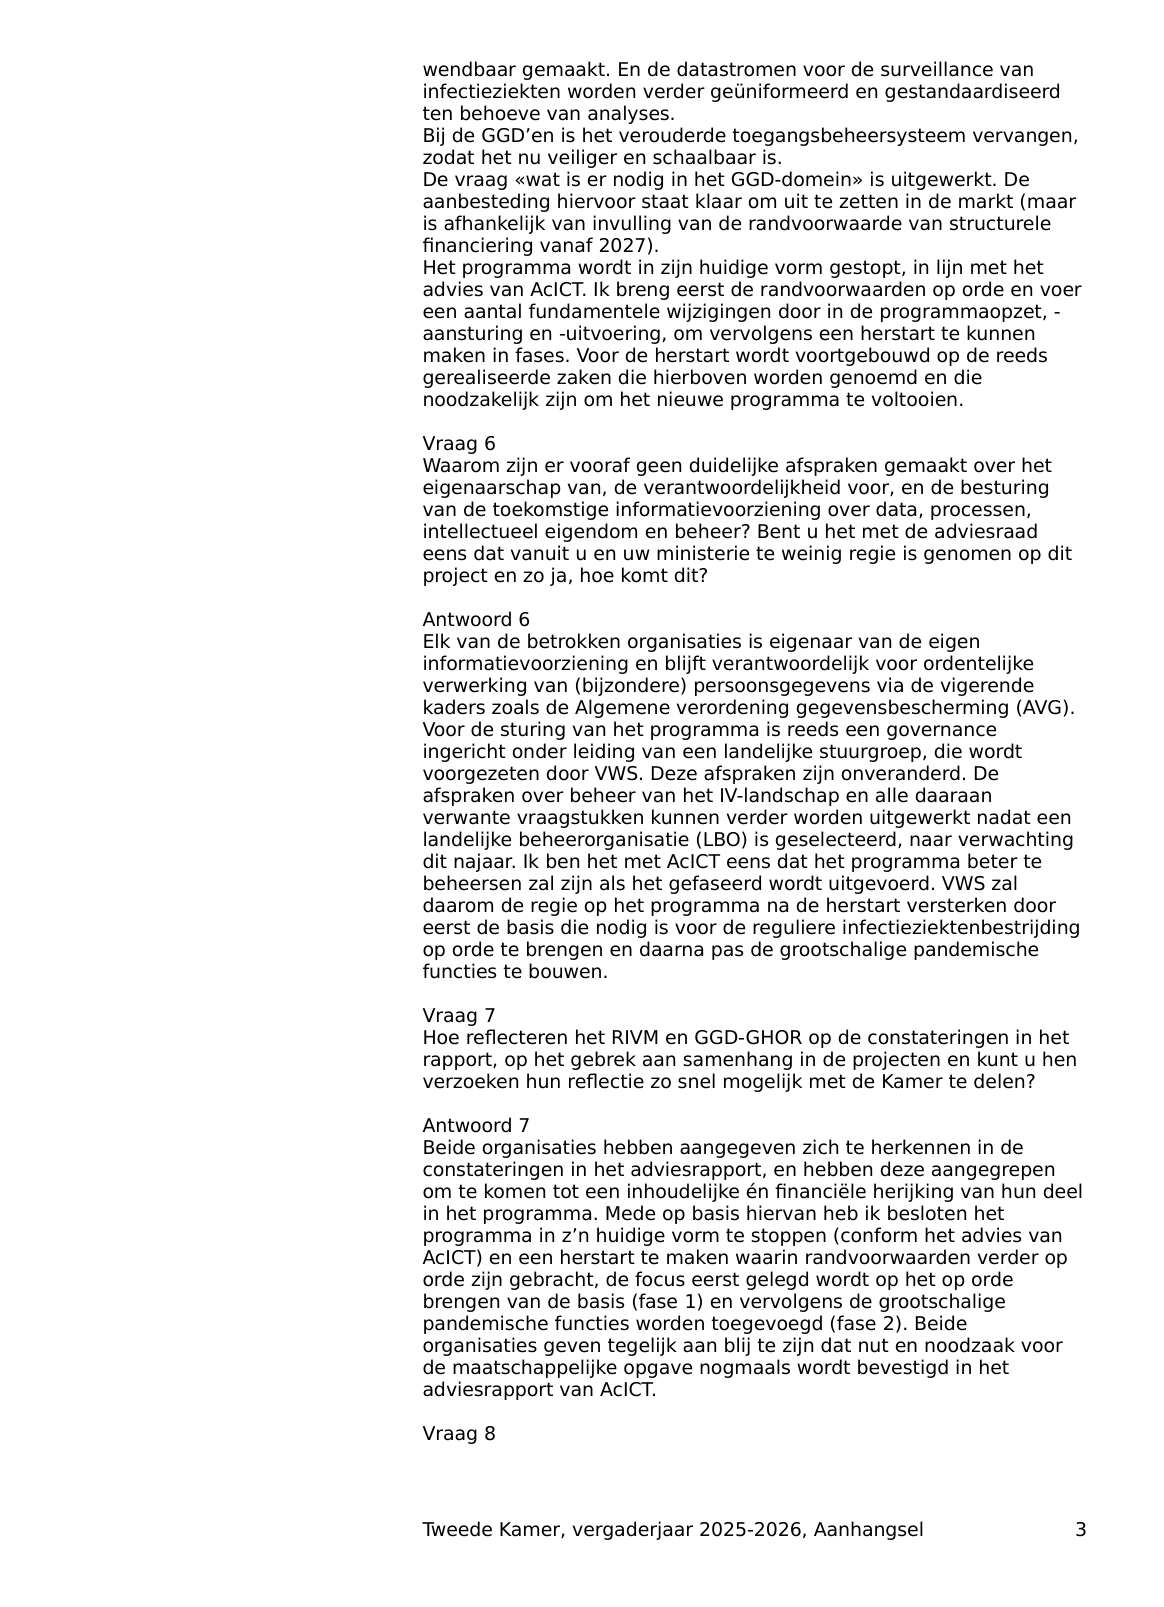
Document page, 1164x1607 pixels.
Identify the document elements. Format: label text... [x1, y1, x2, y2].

text Beide organisaties hebben aangegeven zich te herkennen in de constateringen in het adviesrapport, en hebben deze aangegrepen om te komen tot een inhoudelijke én financiële herijking van hun deel in het programma. Mede op basis hiervan heb ik besloten het programma in z’n huidige vorm te stoppen (conform het advies van AcICT) en een herstart te maken waarin randvoorwaarden verder op orde zijn gebracht, de focus eerst gelegd wordt op het op orde brengen van de basis (fase 1) en vervolgens de grootschalige pandemische functies worden toegevoegd (fase 2). Beide organisaties geven tegelijk aan blij te zijn dat nut en noodzaak voor de maatschappelijke opgave nogmaals wordt bevestigd in het adviesrapport van AcICT. [422, 1137, 1087, 1401]
text Bij de GGD’en is het verouderde toegangsbeheersysteem vervangen, zodat het nu veiliger en schaalbaar is. [422, 125, 1087, 169]
text wendbaar gemaakt. En de datastromen voor de surveillance van infectieziekten worden verder geüniformeerd en gestandaardiseerd ten behoeve van analyses. [422, 59, 1087, 125]
text Elk van de betrokken organisaties is eigenaar van de eigen informatievoorziening en blijft verantwoordelijk voor ordentelijke verwerking van (bijzondere) persoonsgegevens via de vigerende kaders zoals de Algemene verordening gegevensbescherming (AVG). Voor de sturing van het programma is reeds een governance ingericht onder leiding van een landelijke stuurgroep, die wordt voorgezeten door VWS. Deze afspraken zijn onveranderd. De afspraken over beheer van het IV-landschap en alle daaraan verwante vraagstukken kunnen verder worden uitgewerkt nadat een landelijke beheerorganisatie (LBO) is geselecteerd, naar verwachting dit najaar. Ik ben het met AcICT eens dat het programma beter te beheersen zal zijn als het gefaseerd wordt uitgevoerd. VWS zal daarom de regie op het programma na de herstart versterken door eerst de basis die nodig is voor de reguliere infectieziektenbestrijding op orde te brengen en daarna pas de grootschalige pandemische functies te bouwen. [422, 631, 1087, 983]
text Vraag 8 [422, 1423, 1087, 1445]
text Het programma wordt in zijn huidige vorm gestopt, in lijn met het advies van AcICT. Ik breng eerst de randvoorwaarden op orde en voer een aantal fundamentele wijzigingen door in de programmaopzet, -aansturing en -uitvoering, om vervolgens een herstart te kunnen maken in fases. Voor de herstart wordt voortgebouwd op de reeds gerealiseerde zaken die hierboven worden genoemd en die noodzakelijk zijn om het nieuwe programma te voltooien. [422, 257, 1087, 411]
text Antwoord 6 [422, 609, 1087, 631]
text Hoe reflecteren het RIVM en GGD-GHOR op de constateringen in het rapport, op het gebrek aan samenhang in de projecten en kunt u hen verzoeken hun reflectie zo snel mogelijk met de Kamer te delen? [422, 1027, 1087, 1093]
text Vraag 7 [422, 1005, 1087, 1027]
text Waarom zijn er vooraf geen duidelijke afspraken gemaakt over het eigenaarschap van, de verantwoordelijkheid voor, en de besturing van de toekomstige informatievoorziening over data, processen, intellectueel eigendom en beheer? Bent u het met de adviesraad eens dat vanuit u en uw ministerie te weinig regie is genomen op dit project en zo ja, hoe komt dit? [422, 455, 1087, 587]
text De vraag «wat is er nodig in het GGD-domein» is uitgewerkt. De aanbesteding hiervoor staat klaar om uit te zetten in de markt (maar is afhankelijk van invulling van de randvoorwaarde van structurele financiering vanaf 2027). [422, 169, 1087, 257]
text Vraag 6 [422, 433, 1087, 455]
text Antwoord 7 [422, 1115, 1087, 1137]
